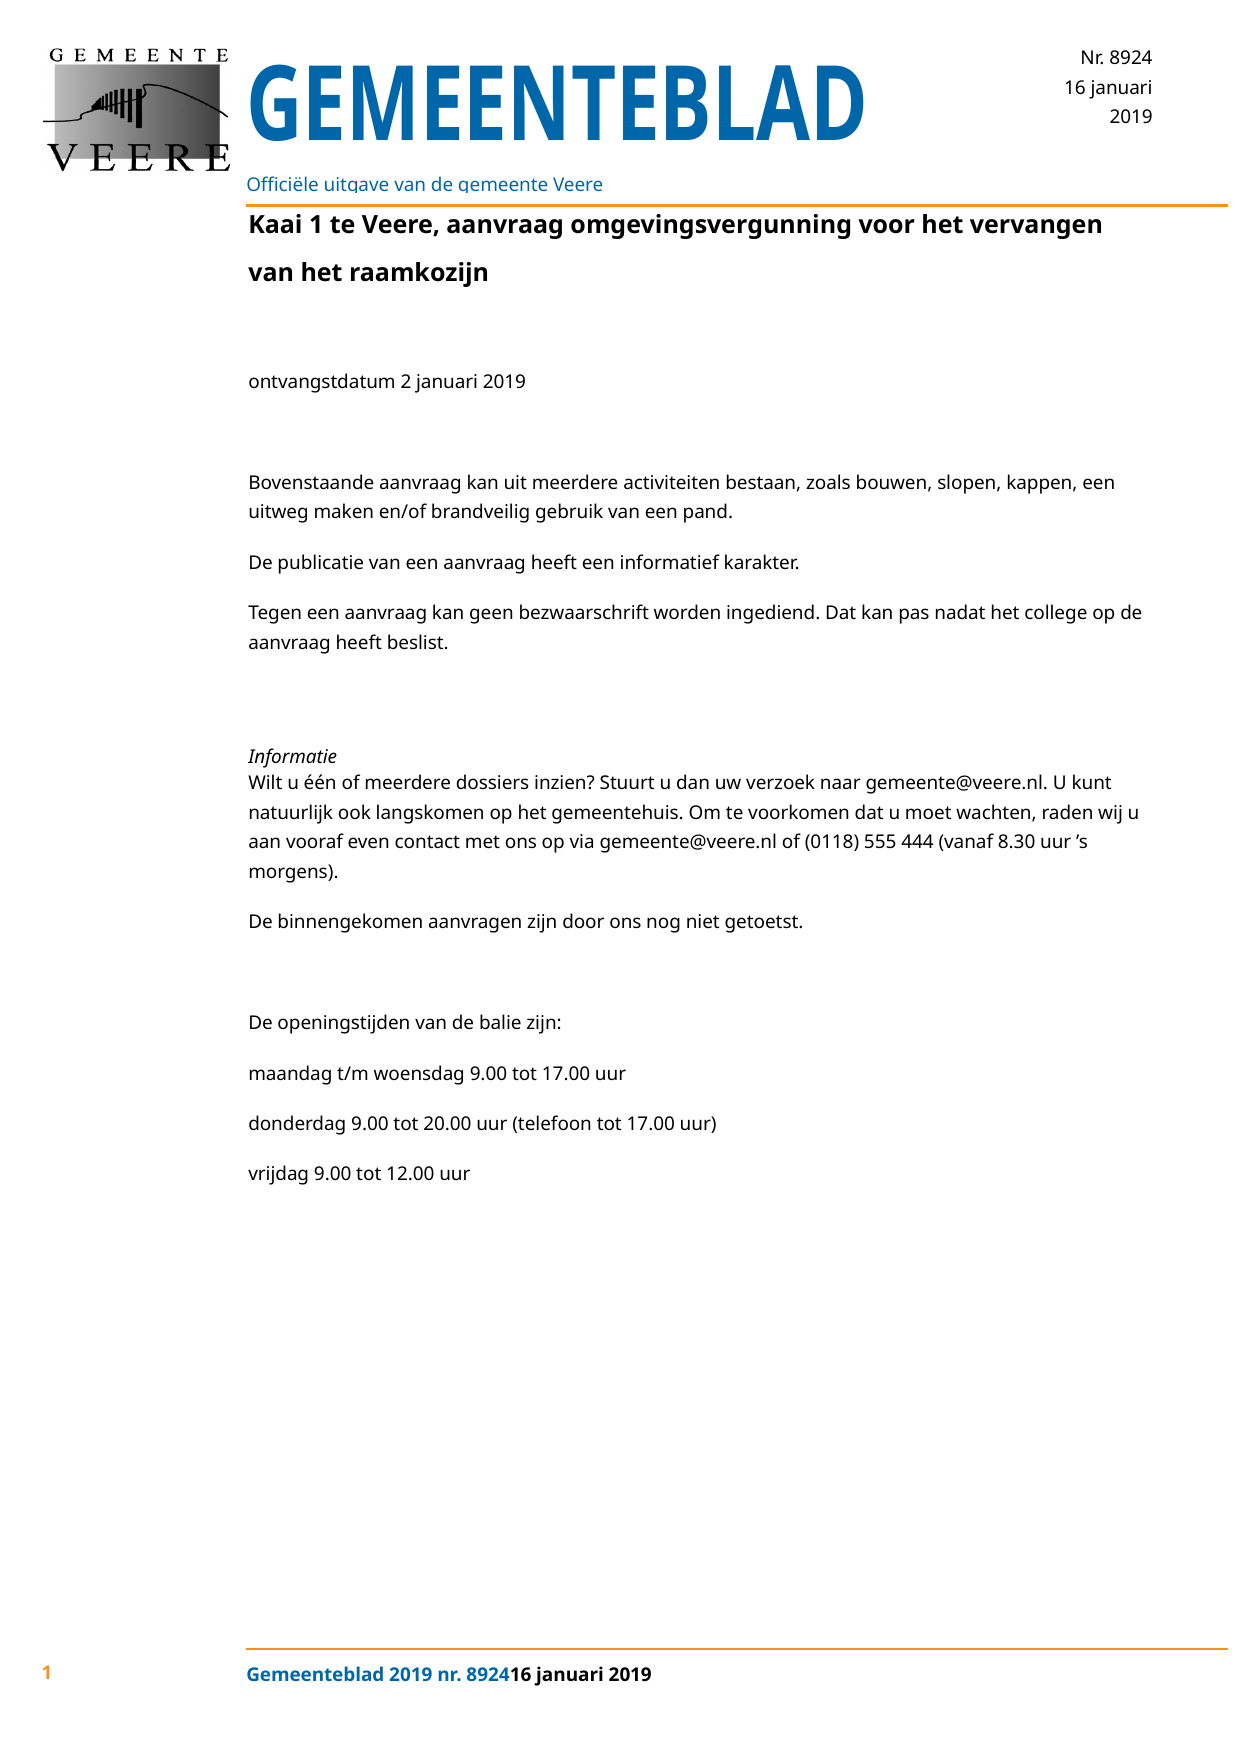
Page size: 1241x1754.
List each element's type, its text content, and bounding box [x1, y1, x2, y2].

picture [41, 47, 231, 172]
text Bovenstaande aanvraag kan uit meerdere activiteiten bestaan, zoals bouwen, slopen, kappen, een uitweg maken en/of brandveilig gebruik van een pand. [248, 469, 1152, 524]
text vrijdag 9.00 tot 12.00 uur [248, 1161, 1152, 1186]
text ontvangstdatum 2 januari 2019 [248, 368, 1152, 394]
text De publicatie van een aanvraag heeft een informatief karakter. [248, 549, 1152, 575]
text Kaai 1 te Veere, aanvraag omgevingsvergunning voor het vervangen van het raamkozijn [248, 207, 1152, 288]
text donderdag 9.00 tot 20.00 uur (telefoon tot 17.00 uur) [248, 1110, 1152, 1136]
text Tegen een aanvraag kan geen bezwaarschrift worden ingediend. Dat kan pas nadat het college op de aanvraag heeft beslist. [248, 599, 1152, 655]
text Informatie [248, 743, 1152, 769]
text De openingstijden van de balie zijn: [248, 1009, 1152, 1035]
text De binnengekomen aanvragen zijn door ons nog niet getoetst. [248, 908, 1152, 934]
text maandag t/m woensdag 9.00 tot 17.00 uur [248, 1060, 1152, 1085]
text Wilt u één of meerdere dossiers inzien? Stuurt u dan uw verzoek naar gemeente@veere.nl. U kunt natuurlijk ook langskomen op het gemeentehuis. Om te voorkomen dat u moet wachten, raden wij u aan vooraf even contact met ons op via gemeente@veere.nl of (0118) 555 444 (vanaf 8.30 uur ’s morgens). [248, 769, 1152, 884]
